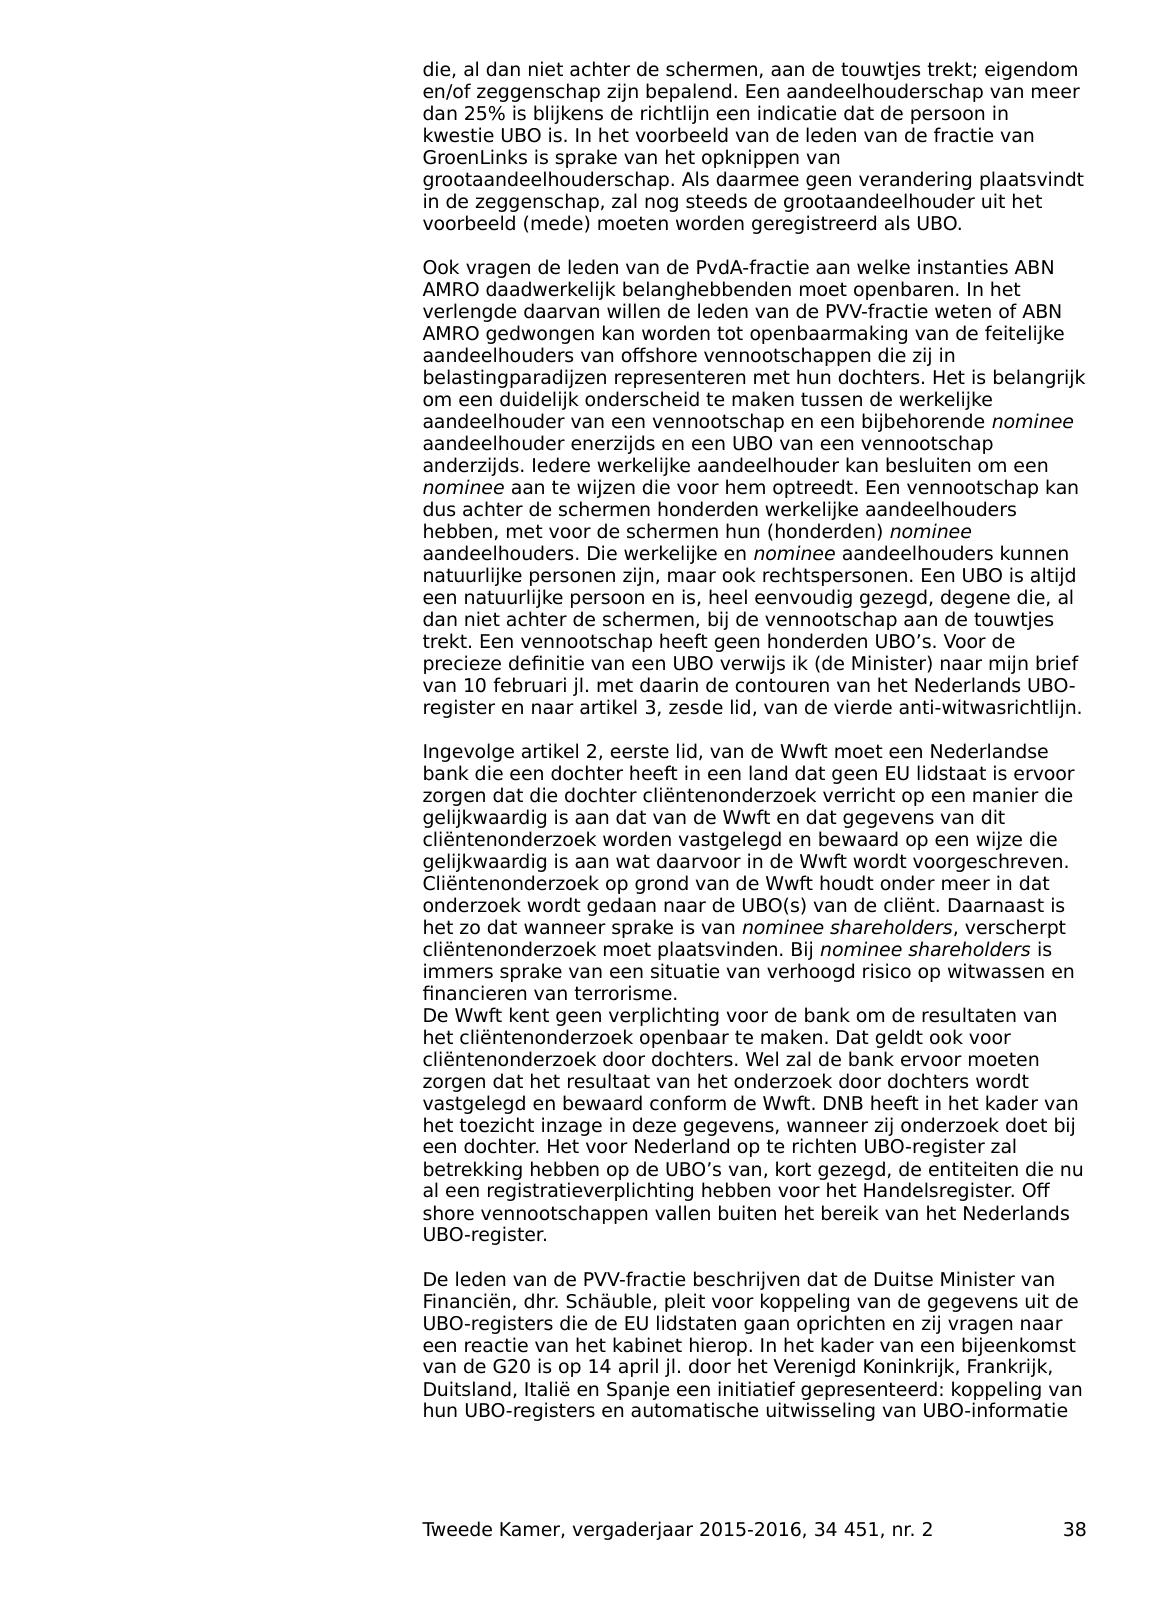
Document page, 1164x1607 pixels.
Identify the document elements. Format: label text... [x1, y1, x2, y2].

text Ook vragen de leden van de PvdA-fractie aan welke instanties ABN AMRO daadwerkelijk belanghebbenden moet openbaren. In het verlengde daarvan willen de leden van de PVV-fractie weten of ABN AMRO gedwongen kan worden tot openbaarmaking van de feitelijke aandeelhouders van offshore vennootschappen die zij in belastingparadijzen representeren met hun dochters. Het is belangrijk om een duidelijk onderscheid te maken tussen de werkelijke aandeelhouder van een vennootschap en een bijbehorende nominee aandeelhouder enerzijds en een UBO van een vennootschap anderzijds. Iedere werkelijke aandeelhouder kan besluiten om een nominee aan te wijzen die voor hem optreedt. Een vennootschap kan dus achter de schermen honderden werkelijke aandeelhouders hebben, met voor de schermen hun (honderden) nominee aandeelhouders. Die werkelijke en nominee aandeelhouders kunnen natuurlijke personen zijn, maar ook rechtspersonen. Een UBO is altijd een natuurlijke persoon en is, heel eenvoudig gezegd, degene die, al dan niet achter de schermen, bij de vennootschap aan de touwtjes trekt. Een vennootschap heeft geen honderden UBO’s. Voor de precieze definitie van een UBO verwijs ik (de Minister) naar mijn brief van 10 februari jl. met daarin de contouren van het Nederlands UBO-register en naar artikel 3, zesde lid, van de vierde anti-witwasrichtlijn. [422, 257, 1087, 719]
text die, al dan niet achter de schermen, aan de touwtjes trekt; eigendom en/of zeggenschap zijn bepalend. Een aandeelhouderschap van meer dan 25% is blijkens de richtlijn een indicatie dat de persoon in kwestie UBO is. In het voorbeeld van de leden van de fractie van GroenLinks is sprake van het opknippen van grootaandeelhouderschap. Als daarmee geen verandering plaatsvindt in de zeggenschap, zal nog steeds de grootaandeelhouder uit het voorbeeld (mede) moeten worden geregistreerd als UBO. [422, 59, 1087, 235]
text De Wwft kent geen verplichting voor de bank om de resultaten van het cliëntenonderzoek openbaar te maken. Dat geldt ook voor cliëntenonderzoek door dochters. Wel zal de bank ervoor moeten zorgen dat het resultaat van het onderzoek door dochters wordt vastgelegd en bewaard conform de Wwft. DNB heeft in het kader van het toezicht inzage in deze gegevens, wanneer zij onderzoek doet bij een dochter. Het voor Nederland op te richten UBO-register zal betrekking hebben op de UBO’s van, kort gezegd, de entiteiten die nu al een registratieverplichting hebben voor het Handelsregister. Off shore vennootschappen vallen buiten het bereik van het Nederlands UBO-register. [422, 1004, 1087, 1246]
text Ingevolge artikel 2, eerste lid, van de Wwft moet een Nederlandse bank die een dochter heeft in een land dat geen EU lidstaat is ervoor zorgen dat die dochter cliëntenonderzoek verricht op een manier die gelijkwaardig is aan dat van de Wwft en dat gegevens van dit cliëntenonderzoek worden vastgelegd en bewaard op een wijze die gelijkwaardig is aan wat daarvoor in de Wwft wordt voorgeschreven. Cliëntenonderzoek op grond van de Wwft houdt onder meer in dat onderzoek wordt gedaan naar de UBO(s) van de cliënt. Daarnaast is het zo dat wanneer sprake is van nominee shareholders, verscherpt cliëntenonderzoek moet plaatsvinden. Bij nominee shareholders is immers sprake van een situatie van verhoogd risico op witwassen en financieren van terrorisme. [422, 741, 1087, 1004]
text De leden van de PVV-fractie beschrijven dat de Duitse Minister van Financiën, dhr. Schäuble, pleit voor koppeling van de gegevens uit de UBO-registers die de EU lidstaten gaan oprichten en zij vragen naar een reactie van het kabinet hierop. In het kader van een bijeenkomst van de G20 is op 14 april jl. door het Verenigd Koninkrijk, Frankrijk, Duitsland, Italië en Spanje een initiatief gepresenteerd: koppeling van hun UBO-registers en automatische uitwisseling van UBO-informatie [422, 1268, 1087, 1422]
